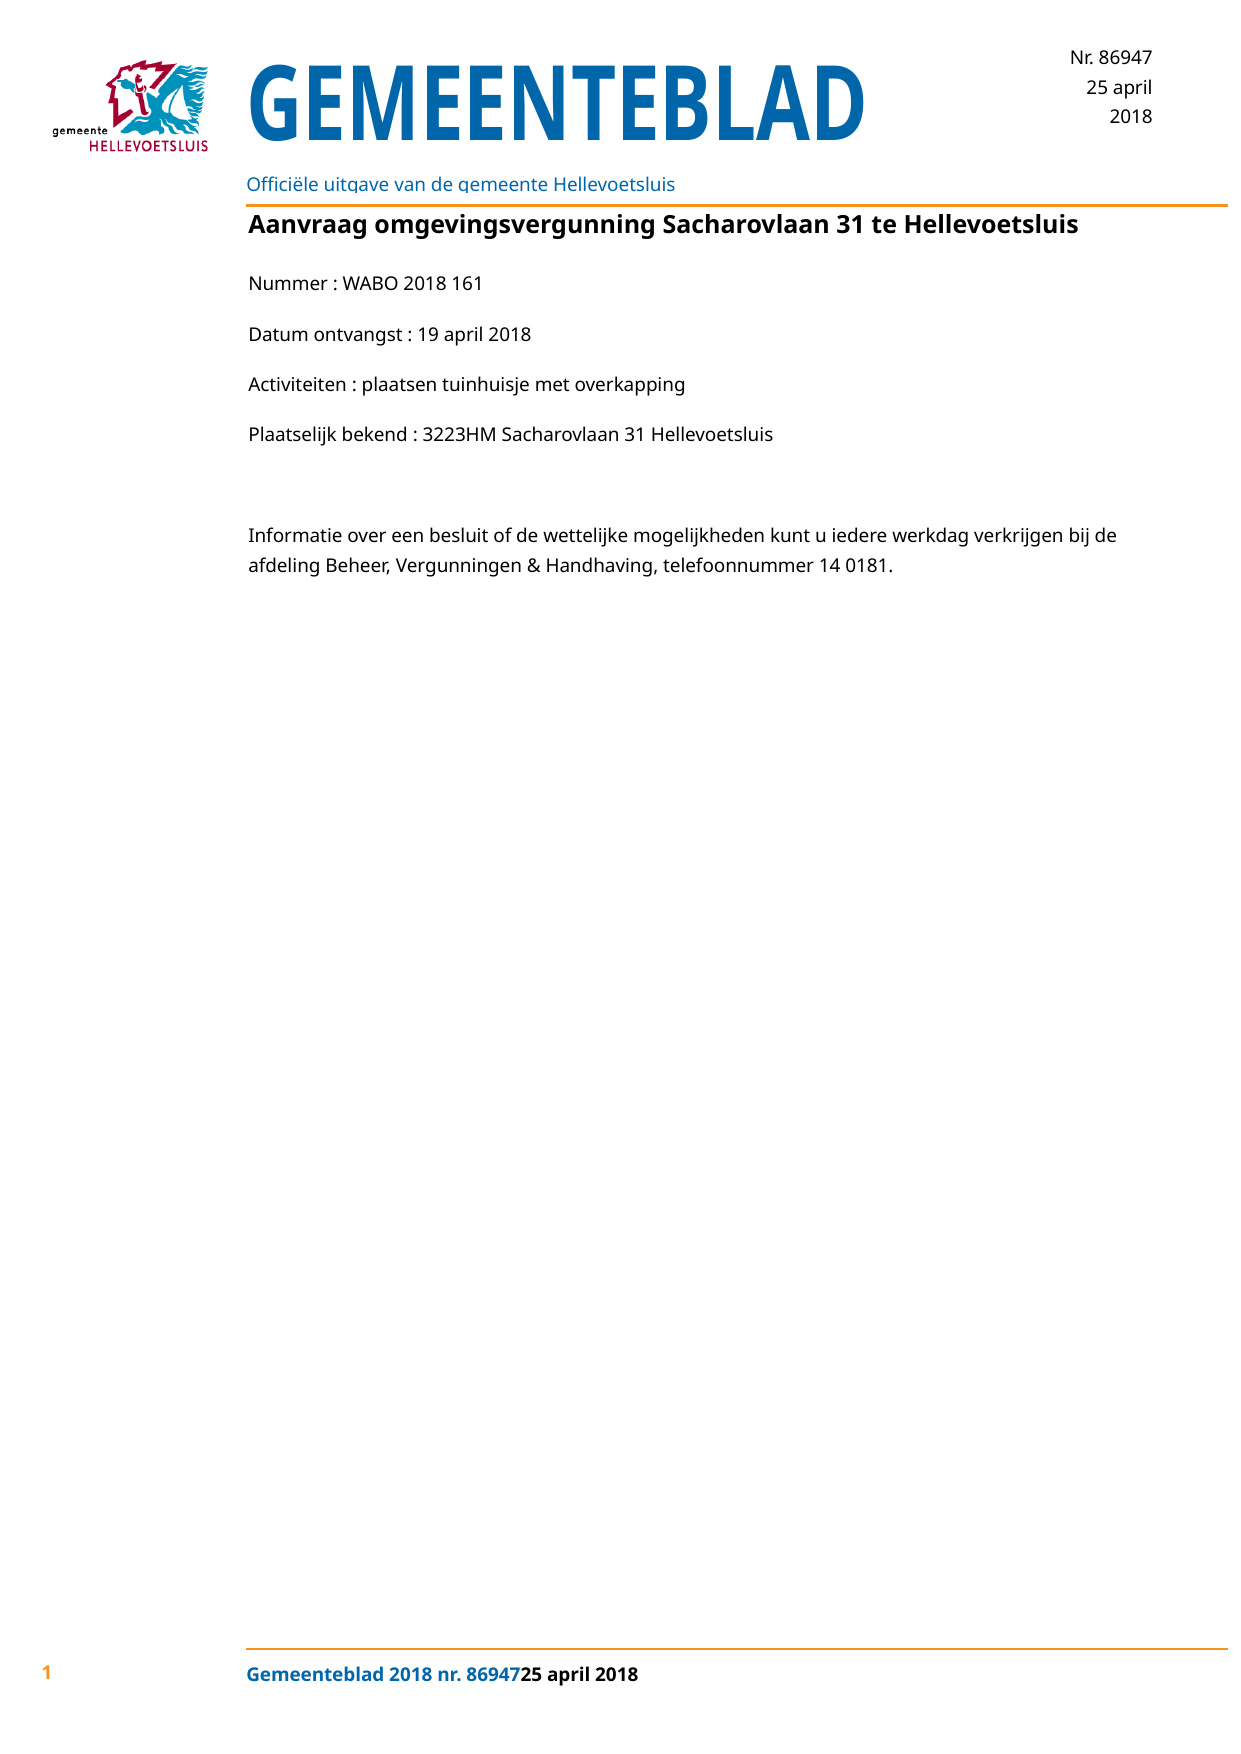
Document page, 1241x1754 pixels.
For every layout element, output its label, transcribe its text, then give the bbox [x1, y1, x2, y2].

text Nummer : WABO 2018 161 [248, 270, 1152, 296]
text Plaatselijk bekend : 3223HM Sacharovlaan 31 Hellevoetsluis [248, 422, 1152, 447]
picture [41, 47, 231, 172]
text Datum ontvangst : 19 april 2018 [248, 321, 1152, 346]
text Aanvraag omgevingsvergunning Sacharovlaan 31 te Hellevoetsluis [248, 207, 1152, 241]
text Informatie over een besluit of de wettelijke mogelijkheden kunt u iedere werkdag verkrijgen bij de afdeling Beheer, Vergunningen & Handhaving, telefoonnummer 14 0181. [248, 522, 1152, 578]
text Activiteiten : plaatsen tuinhuisje met overkapping [248, 371, 1152, 397]
